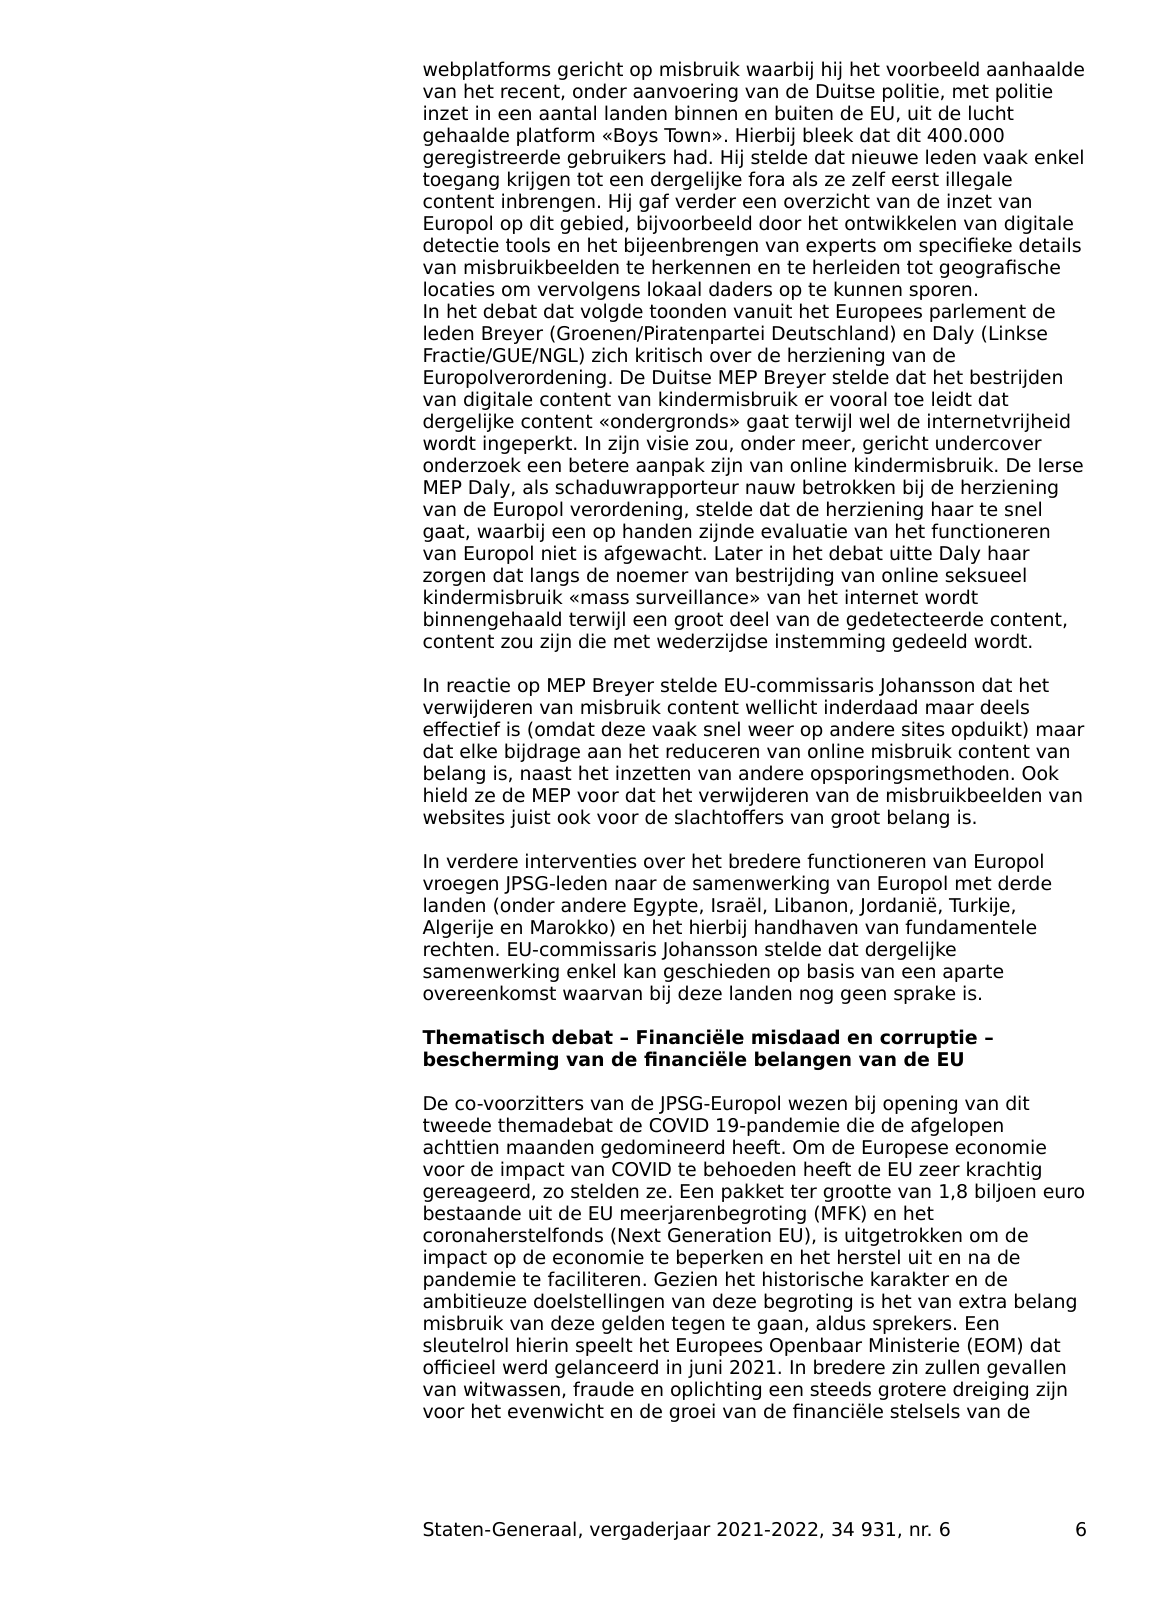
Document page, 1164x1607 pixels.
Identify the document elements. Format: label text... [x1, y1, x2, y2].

text In het debat dat volgde toonden vanuit het Europees parlement de leden Breyer (Groenen/Piratenpartei Deutschland) en Daly (Linkse Fractie/GUE/NGL) zich kritisch over de herziening van de Europolverordening. De Duitse MEP Breyer stelde dat het bestrijden van digitale content van kindermisbruik er vooral toe leidt dat dergelijke content «ondergronds» gaat terwijl wel de internetvrijheid wordt ingeperkt. In zijn visie zou, onder meer, gericht undercover onderzoek een betere aanpak zijn van online kindermisbruik. De Ierse MEP Daly, als schaduwrapporteur nauw betrokken bij de herziening van de Europol verordening, stelde dat de herziening haar te snel gaat, waarbij een op handen zijnde evaluatie van het functioneren van Europol niet is afgewacht. Later in het debat uitte Daly haar zorgen dat langs de noemer van bestrijding van online seksueel kindermisbruik «mass surveillance» van het internet wordt binnengehaald terwijl een groot deel van de gedetecteerde content, content zou zijn die met wederzijdse instemming gedeeld wordt. [422, 301, 1087, 652]
text De co-voorzitters van de JPSG-Europol wezen bij opening van dit tweede themadebat de COVID 19-pandemie die de afgelopen achttien maanden gedomineerd heeft. Om de Europese economie voor de impact van COVID te behoeden heeft de EU zeer krachtig gereageerd, zo stelden ze. Een pakket ter grootte van 1,8 biljoen euro bestaande uit de EU meerjarenbegroting (MFK) en het coronaherstelfonds (Next Generation EU), is uitgetrokken om de impact op de economie te beperken en het herstel uit en na de pandemie te faciliteren. Gezien het historische karakter en de ambitieuze doelstellingen van deze begroting is het van extra belang misbruik van deze gelden tegen te gaan, aldus sprekers. Een sleutelrol hierin speelt het Europees Openbaar Ministerie (EOM) dat officieel werd gelanceerd in juni 2021. In bredere zin zullen gevallen van witwassen, fraude en oplichting een steeds grotere dreiging zijn voor het evenwicht en de groei van de financiële stelsels van de [422, 1093, 1087, 1423]
text In verdere interventies over het bredere functioneren van Europol vroegen JPSG-leden naar de samenwerking van Europol met derde landen (onder andere Egypte, Israël, Libanon, Jordanië, Turkije, Algerije en Marokko) en het hierbij handhaven van fundamentele rechten. EU-commissaris Johansson stelde dat dergelijke samenwerking enkel kan geschieden op basis van een aparte overeenkomst waarvan bij deze landen nog geen sprake is. [422, 851, 1087, 1004]
text In reactie op MEP Breyer stelde EU-commissaris Johansson dat het verwijderen van misbruik content wellicht inderdaad maar deels effectief is (omdat deze vaak snel weer op andere sites opduikt) maar dat elke bijdrage aan het reduceren van online misbruik content van belang is, naast het inzetten van andere opsporingsmethoden. Ook hield ze de MEP voor dat het verwijderen van de misbruikbeelden van websites juist ook voor de slachtoffers van groot belang is. [422, 675, 1087, 828]
subtitle Thematisch debat – Financiële misdaad en corruptie – bescherming van de financiële belangen van de EU [422, 1027, 1087, 1071]
text webplatforms gericht op misbruik waarbij hij het voorbeeld aanhaalde van het recent, onder aanvoering van de Duitse politie, met politie inzet in een aantal landen binnen en buiten de EU, uit de lucht gehaalde platform «Boys Town». Hierbij bleek dat dit 400.000 geregistreerde gebruikers had. Hij stelde dat nieuwe leden vaak enkel toegang krijgen tot een dergelijke fora als ze zelf eerst illegale content inbrengen. Hij gaf verder een overzicht van de inzet van Europol op dit gebied, bijvoorbeeld door het ontwikkelen van digitale detectie tools en het bijeenbrengen van experts om specifieke details van misbruikbeelden te herkennen en te herleiden tot geografische locaties om vervolgens lokaal daders op te kunnen sporen. [422, 59, 1087, 301]
